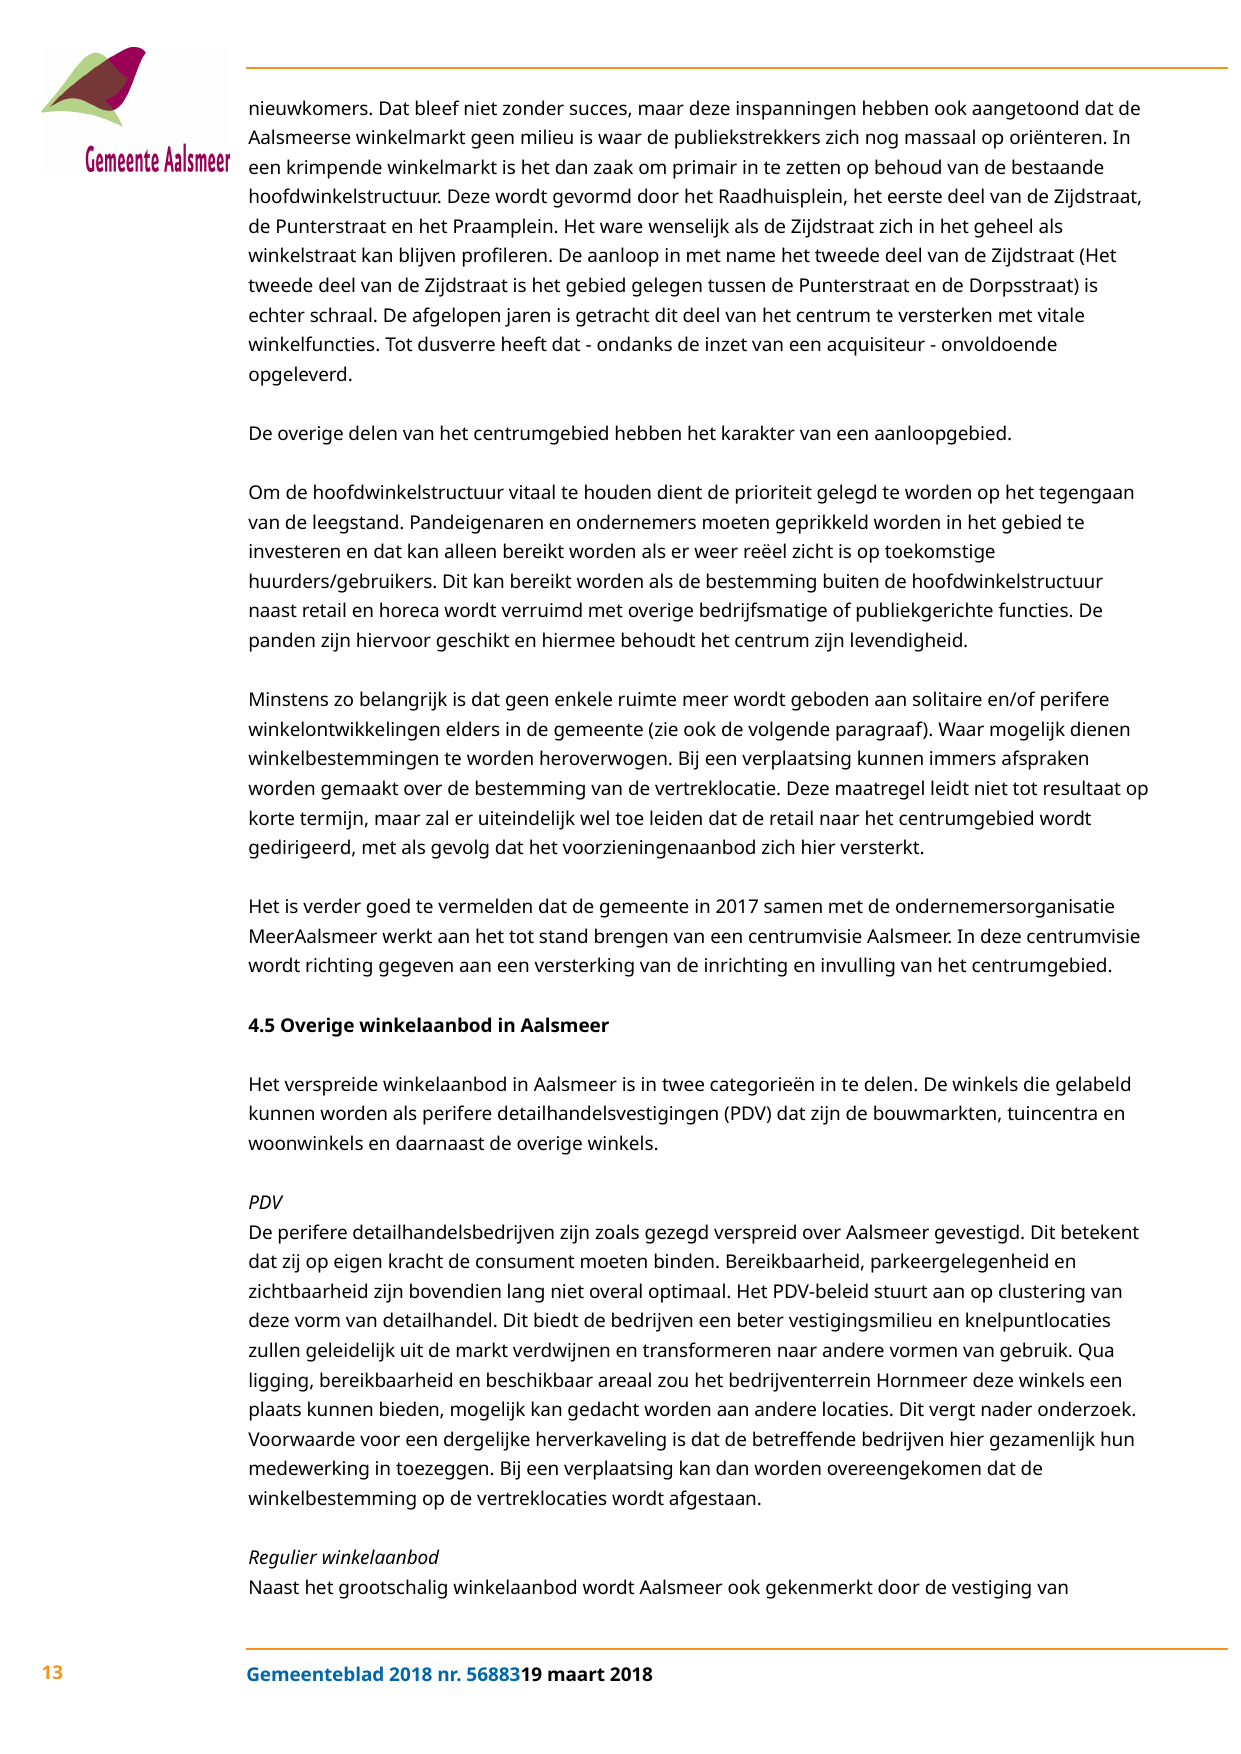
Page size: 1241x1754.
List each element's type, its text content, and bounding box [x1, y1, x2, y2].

text Het verspreide winkelaanbod in Aalsmeer is in twee categorieën in te delen. De winkels die gelabeld kunnen worden als perifere detailhandelsvestigingen (PDV) dat zijn de bouwmarkten, tuincentra en woonwinkels en daarnaast de overige winkels. [248, 1071, 1152, 1156]
text nieuwkomers. Dat bleef niet zonder succes, maar deze inspanningen hebben ook aangetoond dat de Aalsmeerse winkelmarkt geen milieu is waar de publiekstrekkers zich nog massaal op oriënteren. In een krimpende winkelmarkt is het dan zaak om primair in te zetten op behoud van de bestaande hoofdwinkelstructuur. Deze wordt gevormd door het Raadhuisplein, het eerste deel van de Zijdstraat, de Punterstraat en het Praamplein. Het ware wenselijk als de Zijdstraat zich in het geheel als winkelstraat kan blijven profileren. De aanloop in met name het tweede deel van de Zijdstraat (Het tweede deel van de Zijdstraat is het gebied gelegen tussen de Punterstraat en de Dorpsstraat) is echter schraal. De afgelopen jaren is getracht dit deel van het centrum te versterken met vitale winkelfuncties. Tot dusverre heeft dat - ondanks de inzet van een acquisiteur - onvoldoende opgeleverd. [248, 95, 1152, 387]
text De perifere detailhandelsbedrijven zijn zoals gezegd verspreid over Aalsmeer gevestigd. Dit betekent dat zij op eigen kracht de consument moeten binden. Bereikbaarheid, parkeergelegenheid en zichtbaarheid zijn bovendien lang niet overal optimaal. Het PDV-beleid stuurt aan op clustering van deze vorm van detailhandel. Dit biedt de bedrijven een beter vestigingsmilieu en knelpuntlocaties zullen geleidelijk uit de markt verdwijnen en transformeren naar andere vormen van gebruik. Qua ligging, bereikbaarheid en beschikbaar areaal zou het bedrijventerrein Hornmeer deze winkels een plaats kunnen bieden, mogelijk kan gedacht worden aan andere locaties. Dit vergt nader onderzoek. Voorwaarde voor een dergelijke herverkaveling is dat de betreffende bedrijven hier gezamenlijk hun medewerking in toezeggen. Bij een verplaatsing kan dan worden overeengekomen dat de winkelbestemming op de vertreklocaties wordt afgestaan. [248, 1219, 1152, 1511]
text Minstens zo belangrijk is dat geen enkele ruimte meer wordt geboden aan solitaire en/of perifere winkelontwikkelingen elders in de gemeente (zie ook de volgende paragraaf). Waar mogelijk dienen winkelbestemmingen te worden heroverwogen. Bij een verplaatsing kunnen immers afspraken worden gemaakt over de bestemming van de vertreklocatie. Deze maatregel leidt niet tot resultaat op korte termijn, maar zal er uiteindelijk wel toe leiden dat de retail naar het centrumgebied wordt gedirigeerd, met als gevolg dat het voorzieningenaanbod zich hier versterkt. [248, 686, 1152, 860]
text Het is verder goed te vermelden dat de gemeente in 2017 samen met de ondernemersorganisatie MeerAalsmeer werkt aan het tot stand brengen van een centrumvisie Aalsmeer. In deze centrumvisie wordt richting gegeven aan een versterking van de inrichting en invulling van het centrumgebied. [248, 893, 1152, 978]
text De overige delen van het centrumgebied hebben het karakter van een aanloopgebied. [248, 420, 1152, 446]
picture [41, 47, 231, 172]
text Regulier winkelaanbod [248, 1544, 1152, 1570]
text Naast het grootschalig winkelaanbod wordt Aalsmeer ook gekenmerkt door de vestiging van [248, 1574, 1152, 1600]
text PDV [248, 1189, 1152, 1215]
text Om de hoofdwinkelstructuur vitaal te houden dient de prioriteit gelegd te worden op het tegengaan van de leegstand. Pandeigenaren en ondernemers moeten geprikkeld worden in het gebied te investeren en dat kan alleen bereikt worden als er weer reëel zicht is op toekomstige huurders/gebruikers. Dit kan bereikt worden als de bestemming buiten de hoofdwinkelstructuur naast retail en horeca wordt verruimd met overige bedrijfsmatige of publiekgerichte functies. De panden zijn hiervoor geschikt en hiermee behoudt het centrum zijn levendigheid. [248, 479, 1152, 653]
text 4.5 Overige winkelaanbod in Aalsmeer [248, 1012, 1152, 1038]
